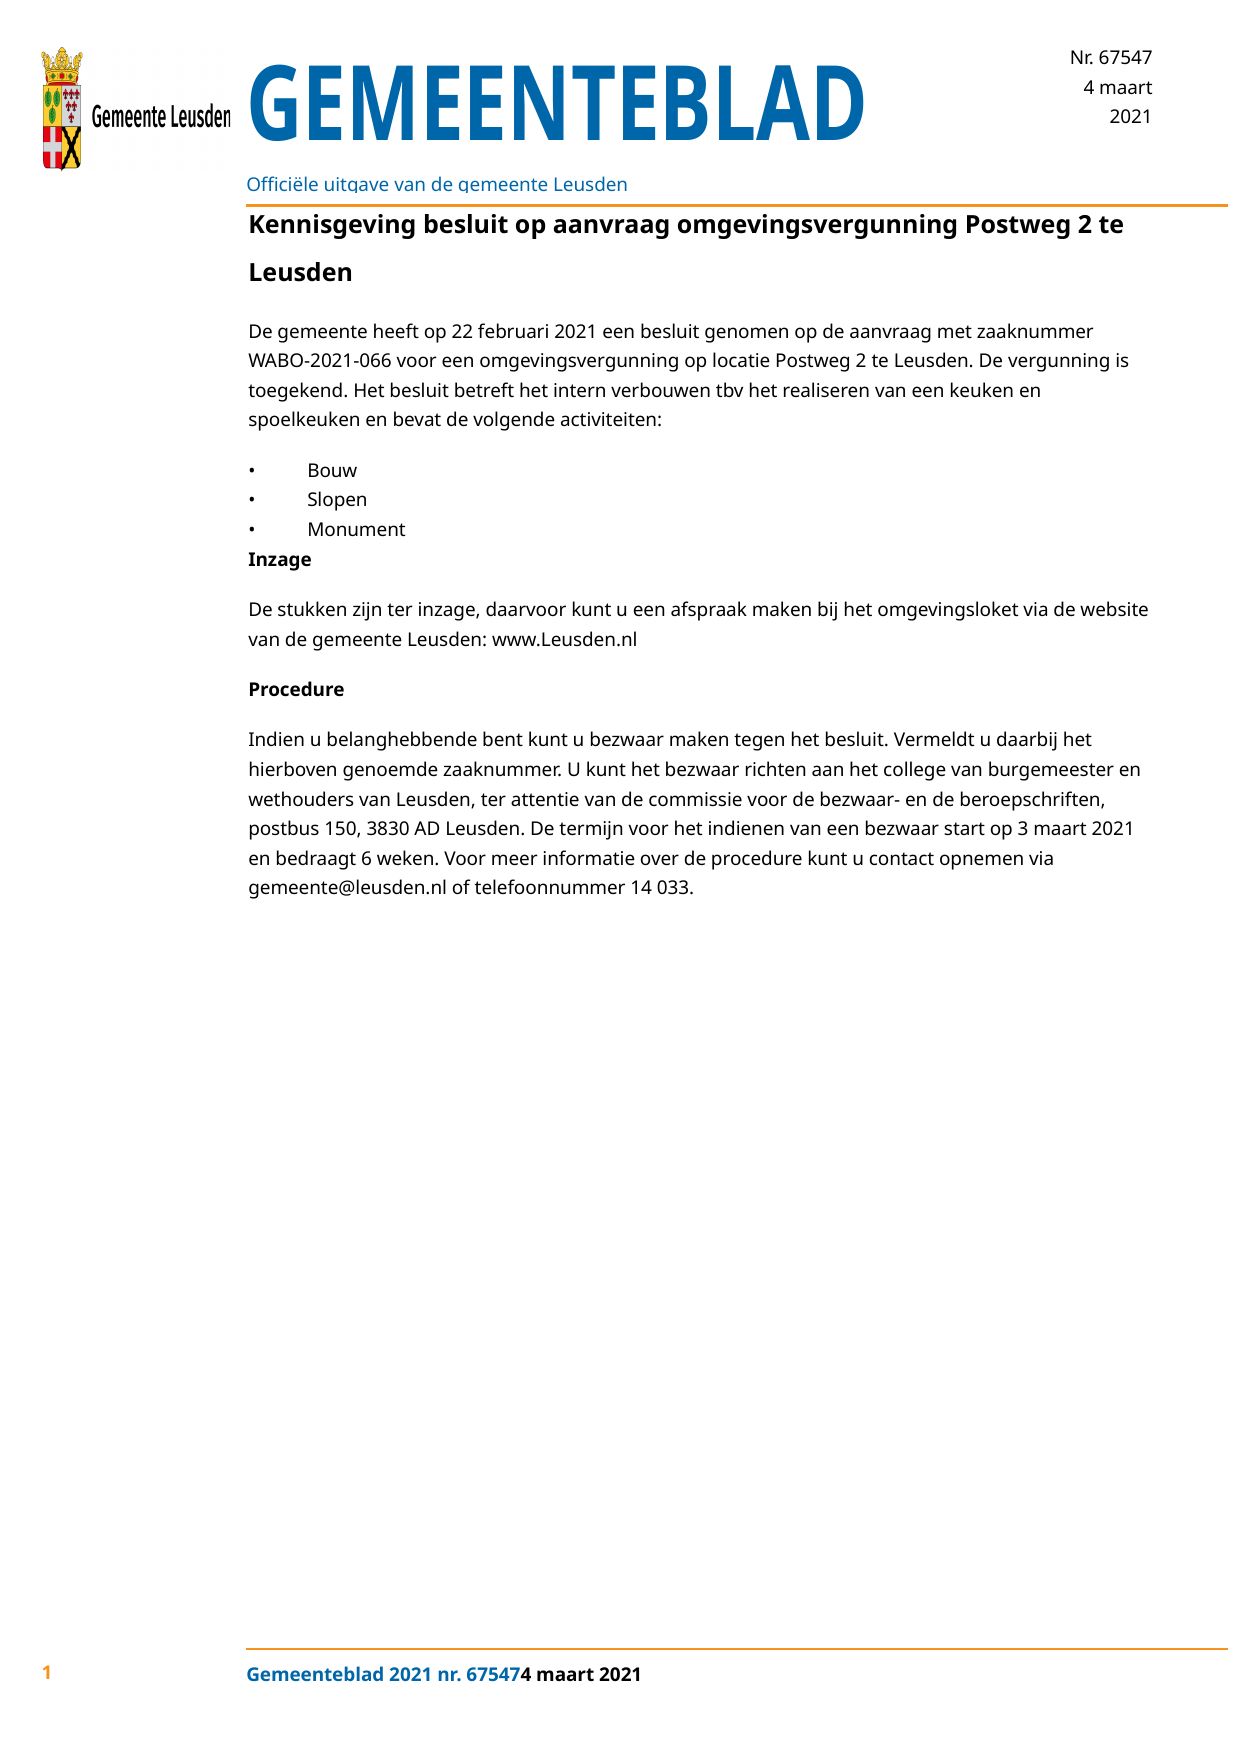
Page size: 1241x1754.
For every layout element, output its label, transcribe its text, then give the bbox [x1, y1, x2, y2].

list Slopen [248, 487, 1152, 512]
text De stukken zijn ter inzage, daarvoor kunt u een afspraak maken bij het omgevingsloket via de website van de gemeente Leusden: www.Leusden.nl [248, 596, 1152, 652]
text Inzage [248, 546, 1152, 572]
text Procedure [248, 676, 1152, 702]
text Kennisgeving besluit op aanvraag omgevingsvergunning Postweg 2 te Leusden [248, 207, 1152, 288]
list Monument [248, 516, 1152, 542]
text De gemeente heeft op 22 februari 2021 een besluit genomen op de aanvraag met zaaknummer WABO-2021-066 voor een omgevingsvergunning op locatie Postweg 2 te Leusden. De vergunning is toegekend. Het besluit betreft het intern verbouwen tbv het realiseren van een keuken en spoelkeuken en bevat de volgende activiteiten: [248, 318, 1152, 432]
list Bouw [248, 457, 1152, 483]
picture [41, 47, 231, 172]
text Indien u belanghebbende bent kunt u bezwaar maken tegen het besluit. Vermeldt u daarbij het hierboven genoemde zaaknummer. U kunt het bezwaar richten aan het college van burgemeester en wethouders van Leusden, ter attentie van de commissie voor de bezwaar- en de beroepschriften, postbus 150, 3830 AD Leusden. De termijn voor het indienen van een bezwaar start op 3 maart 2021 en bedraagt 6 weken. Voor meer informatie over de procedure kunt u contact opnemen via gemeente@leusden.nl of telefoonnummer 14 033. [248, 727, 1152, 900]
